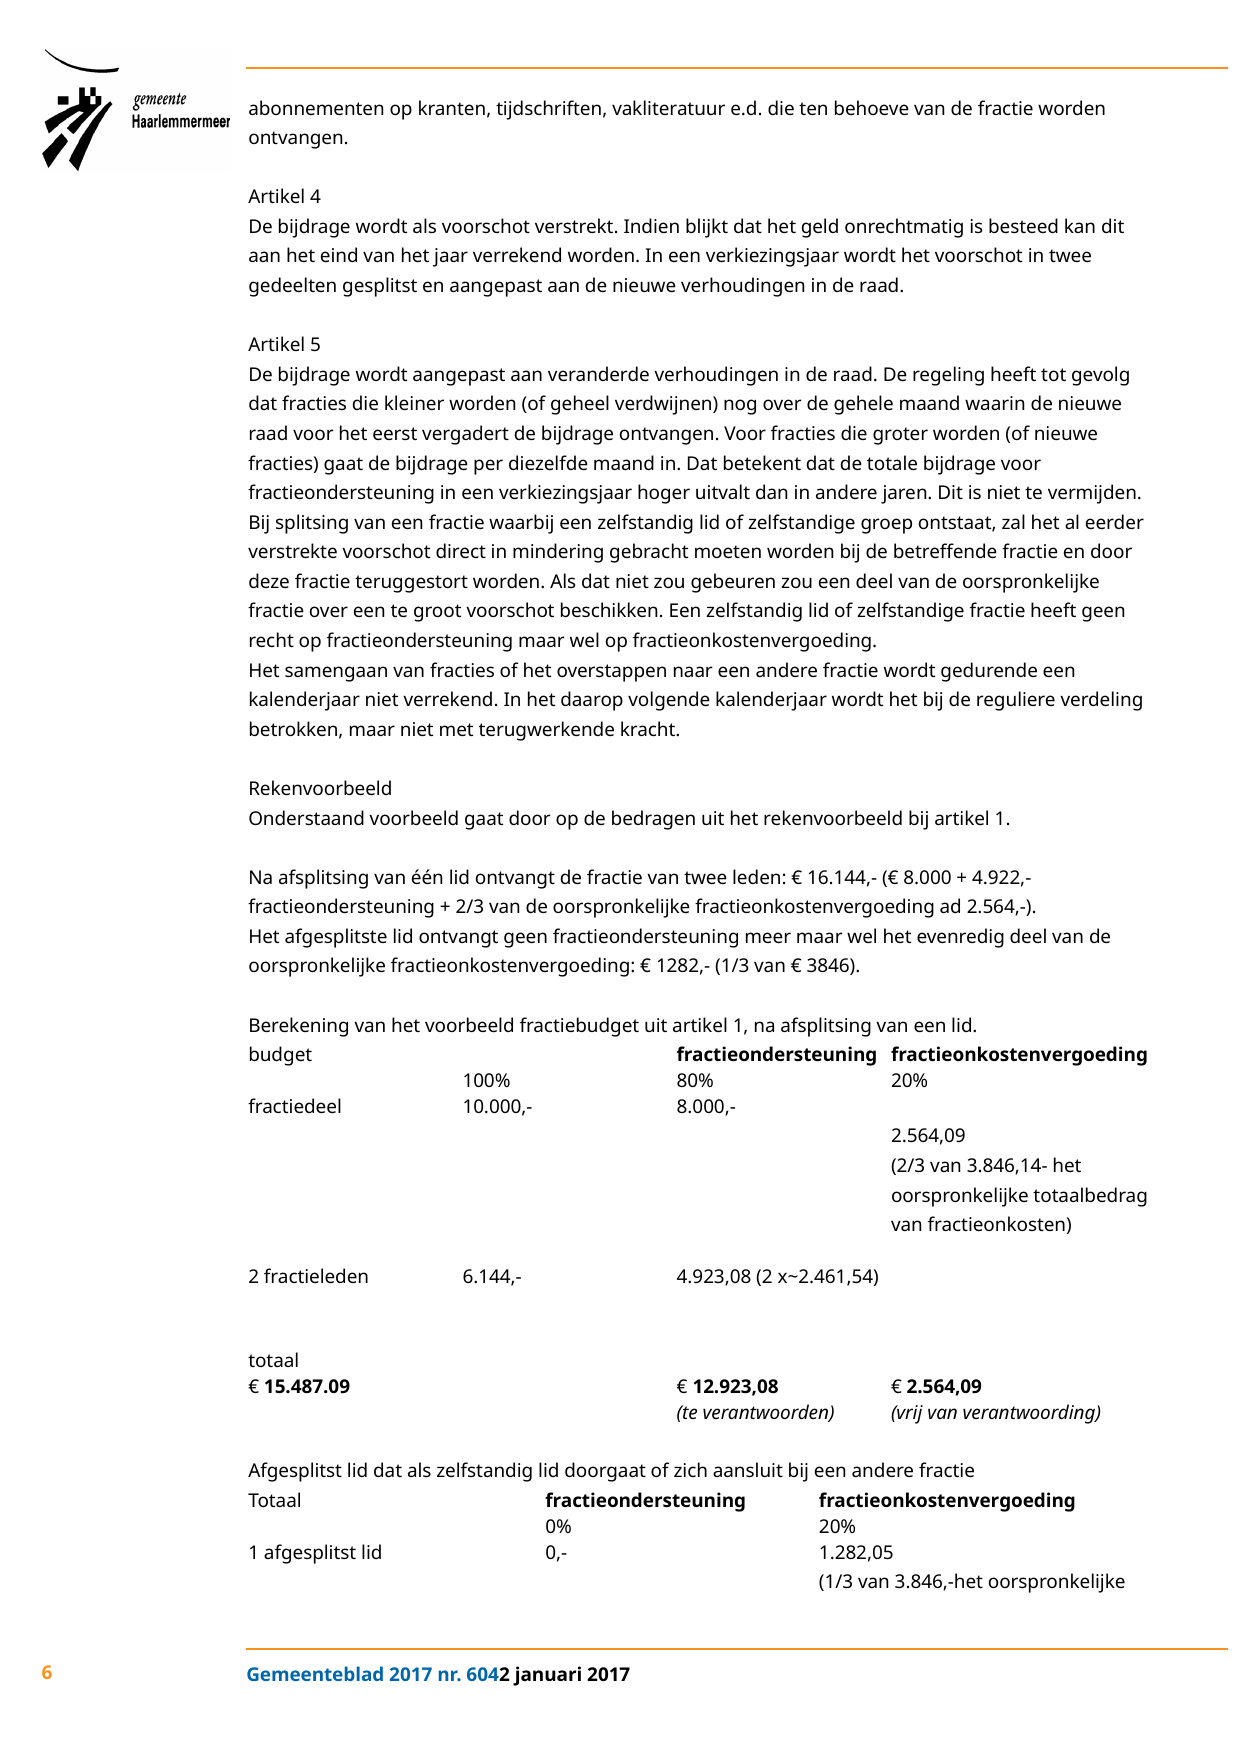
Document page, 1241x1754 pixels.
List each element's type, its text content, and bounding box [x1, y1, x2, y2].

text Rekenvoorbeeld [248, 775, 1152, 801]
text Onderstaand voorbeeld gaat door op de bedragen uit het rekenvoorbeeld bij artikel 1. [248, 805, 1152, 831]
table_cell [676, 1289, 891, 1373]
table_cell 2.564,09 (2/3 van 3.846,14- het oorspronkelijke totaalbedrag van fractieonkosten) [891, 1093, 1152, 1237]
table_cell 2 fractieleden [248, 1263, 462, 1288]
table_cell 4.923,08 (2 x~2.461,54) [676, 1263, 891, 1288]
text De bijdrage wordt als voorschot verstrekt. Indien blijkt dat het geld onrechtmatig is besteed kan dit aan het eind van het jaar verrekend worden. In een verkiezingsjaar wordt het voorschot in twee gedeelten gesplitst en aangepast aan de nieuwe verhoudingen in de raad. [248, 213, 1152, 298]
table_cell 100% [462, 1067, 676, 1093]
table_cell (vrij van verantwoording) [891, 1399, 1152, 1425]
table_cell 0% [545, 1513, 819, 1539]
text Berekening van het voorbeeld fractiebudget uit artikel 1, na afsplitsing van een lid. [248, 1012, 1152, 1038]
table_cell (te verantwoorden) [676, 1399, 891, 1425]
table_cell [891, 1263, 1152, 1288]
table_cell 80% [676, 1067, 891, 1093]
table_header fractieonkostenvergoeding [891, 1042, 1152, 1067]
table_cell 1 afgesplitst lid [248, 1539, 545, 1594]
table_cell [891, 1237, 1152, 1263]
table_header fractieonkostenvergoeding [819, 1488, 1152, 1513]
table_cell [462, 1237, 676, 1263]
table_header fractieondersteuning [676, 1042, 891, 1067]
text Het samengaan van fracties of het overstappen naar een andere fractie wordt gedurende een kalenderjaar niet verrekend. In het daarop volgende kalenderjaar wordt het bij de reguliere verdeling betrokken, maar niet met terugwerkende kracht. [248, 657, 1152, 742]
text Het afgesplitste lid ontvangt geen fractieondersteuning meer maar wel het evenredig deel van de oorspronkelijke fractieonkostenvergoeding: € 1282,- (1/3 van € 3846). [248, 923, 1152, 978]
table_cell [462, 1399, 676, 1425]
table_cell € 15.487.09 [248, 1374, 462, 1399]
table_header budget [248, 1042, 462, 1067]
table_cell [676, 1237, 891, 1263]
table_header Totaal [248, 1488, 545, 1513]
table_cell 0,- [545, 1539, 819, 1594]
table_cell 6.144,- [462, 1263, 676, 1288]
table_cell € 12.923,08 [676, 1374, 891, 1399]
text Artikel 5 [248, 331, 1152, 357]
table_header [462, 1042, 676, 1067]
table_cell 10.000,- [462, 1093, 676, 1237]
text abonnementen op kranten, tijdschriften, vakliteratuur e.d. die ten behoeve van de fractie worden ontvangen. [248, 95, 1152, 150]
picture [41, 47, 231, 172]
table_cell totaal [248, 1289, 462, 1373]
table_cell 1.282,05 (1/3 van 3.846,-het oorspronkelijke [819, 1539, 1152, 1594]
table_cell 20% [819, 1513, 1152, 1539]
table_cell [462, 1374, 676, 1399]
table_cell [462, 1289, 676, 1373]
table_cell 20% [891, 1067, 1152, 1093]
table_cell [891, 1289, 1152, 1373]
text Afgesplitst lid dat als zelfstandig lid doorgaat of zich aansluit bij een andere fractie [248, 1458, 1152, 1483]
table_cell fractiedeel [248, 1093, 462, 1237]
table_cell [248, 1399, 462, 1425]
text De bijdrage wordt aangepast aan veranderde verhoudingen in de raad. De regeling heeft tot gevolg dat fracties die kleiner worden (of geheel verdwijnen) nog over de gehele maand waarin de nieuwe raad voor het eerst vergadert de bijdrage ontvangen. Voor fracties die groter worden (of nieuwe fracties) gaat de bijdrage per diezelfde maand in. Dat betekent dat de totale bijdrage voor fractieondersteuning in een verkiezingsjaar hoger uitvalt dan in andere jaren. Dit is niet te vermijden. [248, 361, 1152, 505]
text Na afsplitsing van één lid ontvangt de fractie van twee leden: € 16.144,- (€ 8.000 + 4.922,- fractieondersteuning + 2/3 van de oorspronkelijke fractieonkostenvergoeding ad 2.564,-). [248, 864, 1152, 919]
text Bij splitsing van een fractie waarbij een zelfstandig lid of zelfstandige groep ontstaat, zal het al eerder verstrekte voorschot direct in mindering gebracht moeten worden bij de betreffende fractie en door deze fractie teruggestort worden. Als dat niet zou gebeuren zou een deel van de oorspronkelijke fractie over een te groot voorschot beschikken. Een zelfstandig lid of zelfstandige fractie heeft geen recht op fractieondersteuning maar wel op fractieonkostenvergoeding. [248, 509, 1152, 653]
table_cell [248, 1067, 462, 1093]
table_cell 8.000,- [676, 1093, 891, 1237]
table_cell [248, 1513, 545, 1539]
table_cell € 2.564,09 [891, 1374, 1152, 1399]
table_header fractieondersteuning [545, 1488, 819, 1513]
table_cell [248, 1237, 462, 1263]
text Artikel 4 [248, 183, 1152, 209]
